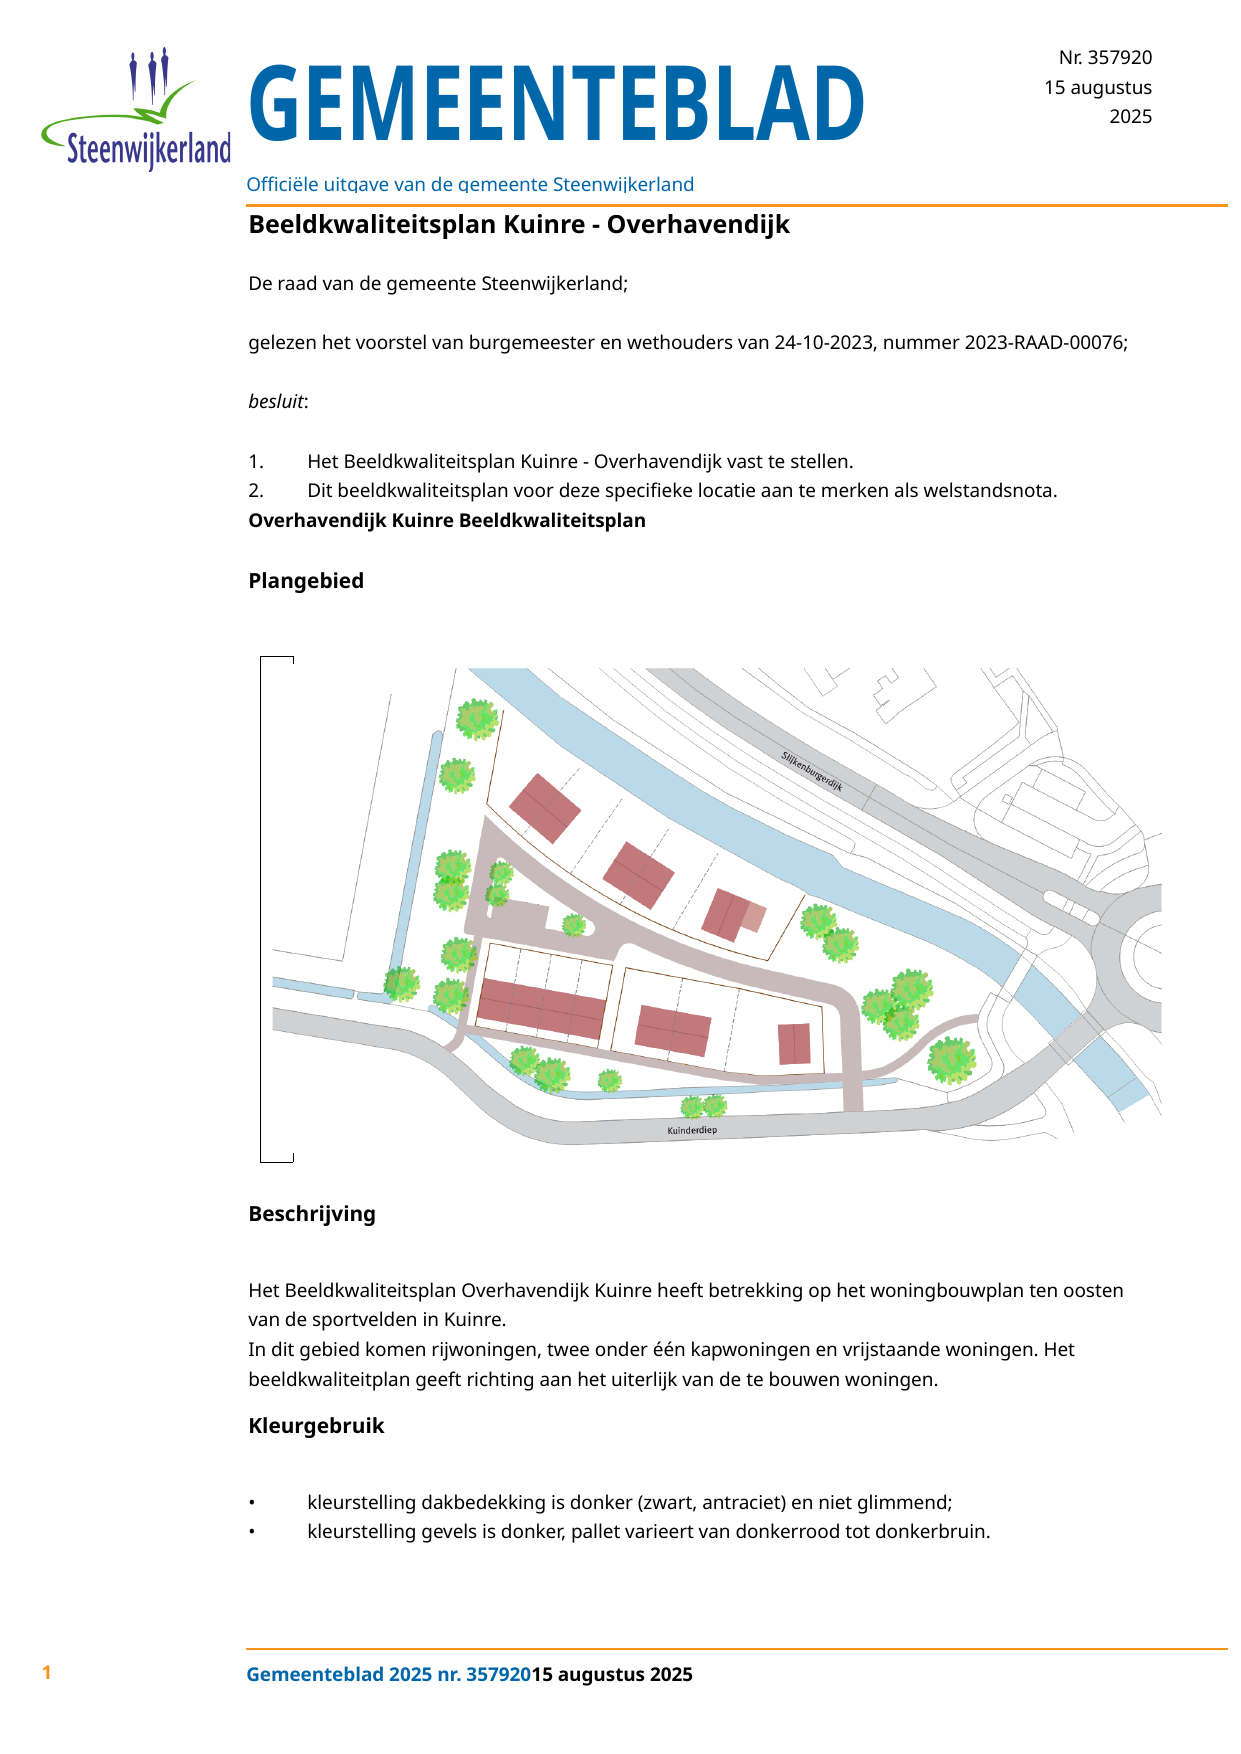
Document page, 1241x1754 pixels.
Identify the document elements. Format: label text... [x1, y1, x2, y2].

list kleurstelling gevels is donker, pallet varieert van donkerrood tot donkerbruin. [248, 1519, 1152, 1544]
text Kleurgebruik [248, 1411, 1152, 1440]
list Dit beeldkwaliteitsplan voor deze specifieke locatie aan te merken als welstandsnota. [248, 477, 1152, 503]
text gelezen het voorstel van burgemeester en wethouders van 24-10-2023, nummer 2023-RAAD-00076; [248, 329, 1152, 355]
text Beeldkwaliteitsplan Kuinre - Overhavendijk [248, 207, 1152, 241]
text De raad van de gemeente Steenwijkerland; [248, 270, 1152, 296]
text Plangebied [248, 566, 1152, 594]
text Het Beeldkwaliteitsplan Overhavendijk Kuinre heeft betrekking op het woningbouwplan ten oosten van de sportvelden in Kuinre. [248, 1277, 1152, 1332]
picture [41, 47, 231, 172]
text In dit gebied komen rijwoningen, twee onder één kapwoningen en vrijstaande woningen. Het beeldkwaliteitplan geeft richting aan het uiterlijk van de te bouwen woningen. [248, 1336, 1152, 1391]
text Beschrijving [248, 1199, 1152, 1228]
text besluit: [248, 389, 1152, 414]
text Overhavendijk Kuinre Beeldkwaliteitsplan [248, 507, 1152, 533]
picture [268, 664, 1173, 1153]
list Het Beeldkwaliteitsplan Kuinre - Overhavendijk vast te stellen. [248, 448, 1152, 473]
list kleurstelling dakbedekking is donker (zwart, antraciet) en niet glimmend; [248, 1489, 1152, 1515]
